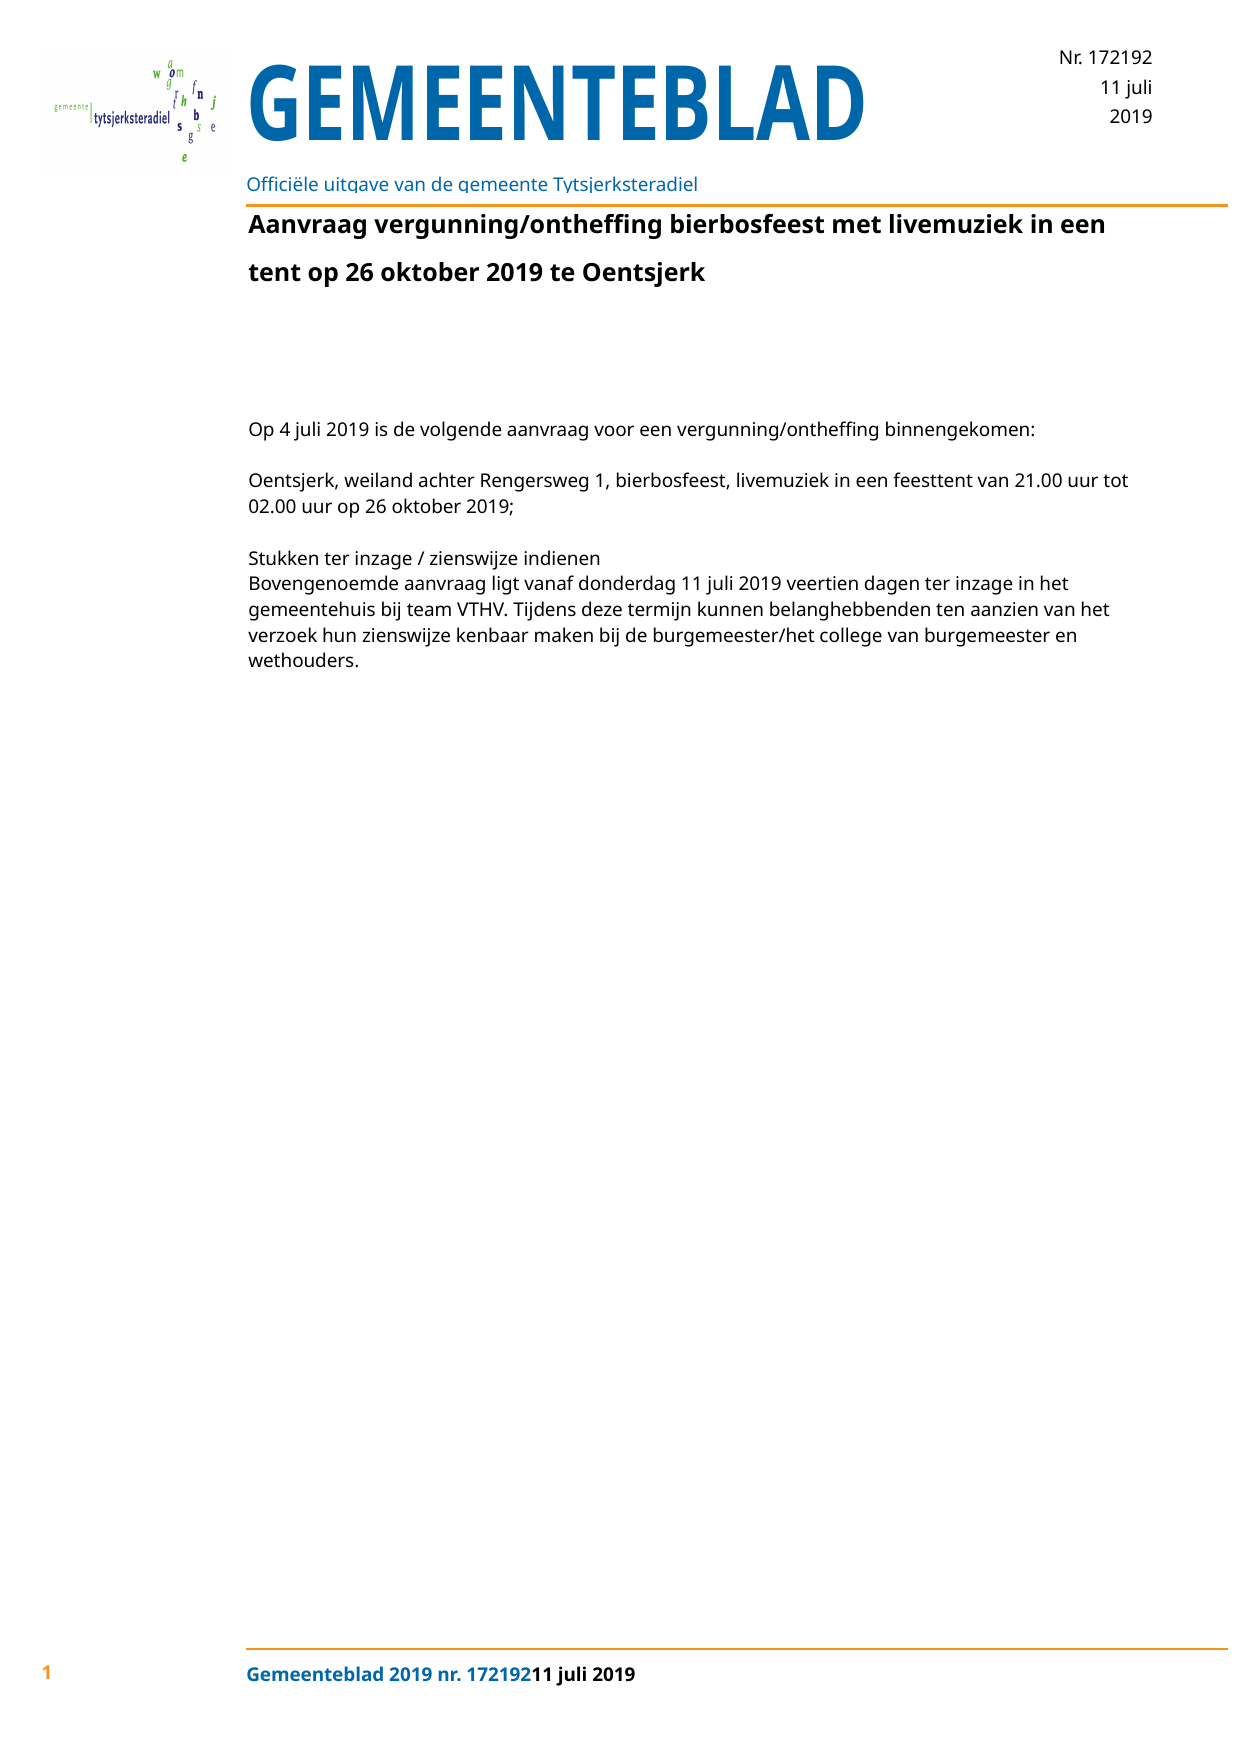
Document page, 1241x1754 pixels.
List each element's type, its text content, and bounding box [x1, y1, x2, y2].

text Aanvraag vergunning/ontheffing bierbosfeest met livemuziek in een tent op 26 oktober 2019 te Oentsjerk [248, 207, 1152, 288]
text Oentsjerk, weiland achter Rengersweg 1, bierbosfeest, livemuziek in een feesttent van 21.00 uur tot 02.00 uur op 26 oktober 2019; [248, 468, 1152, 519]
text Bovengenoemde aanvraag ligt vanaf donderdag 11 juli 2019 veertien dagen ter inzage in het gemeentehuis bij team VTHV. Tijdens deze termijn kunnen belanghebbenden ten aanzien van het verzoek hun zienswijze kenbaar maken bij de burgemeester/het college van burgemeester en wethouders. [248, 571, 1152, 673]
text Stukken ter inzage / zienswijze indienen [248, 545, 1152, 571]
text Op 4 juli 2019 is de volgende aanvraag voor een vergunning/ontheffing binnengekomen: [248, 416, 1152, 442]
picture [41, 47, 231, 172]
